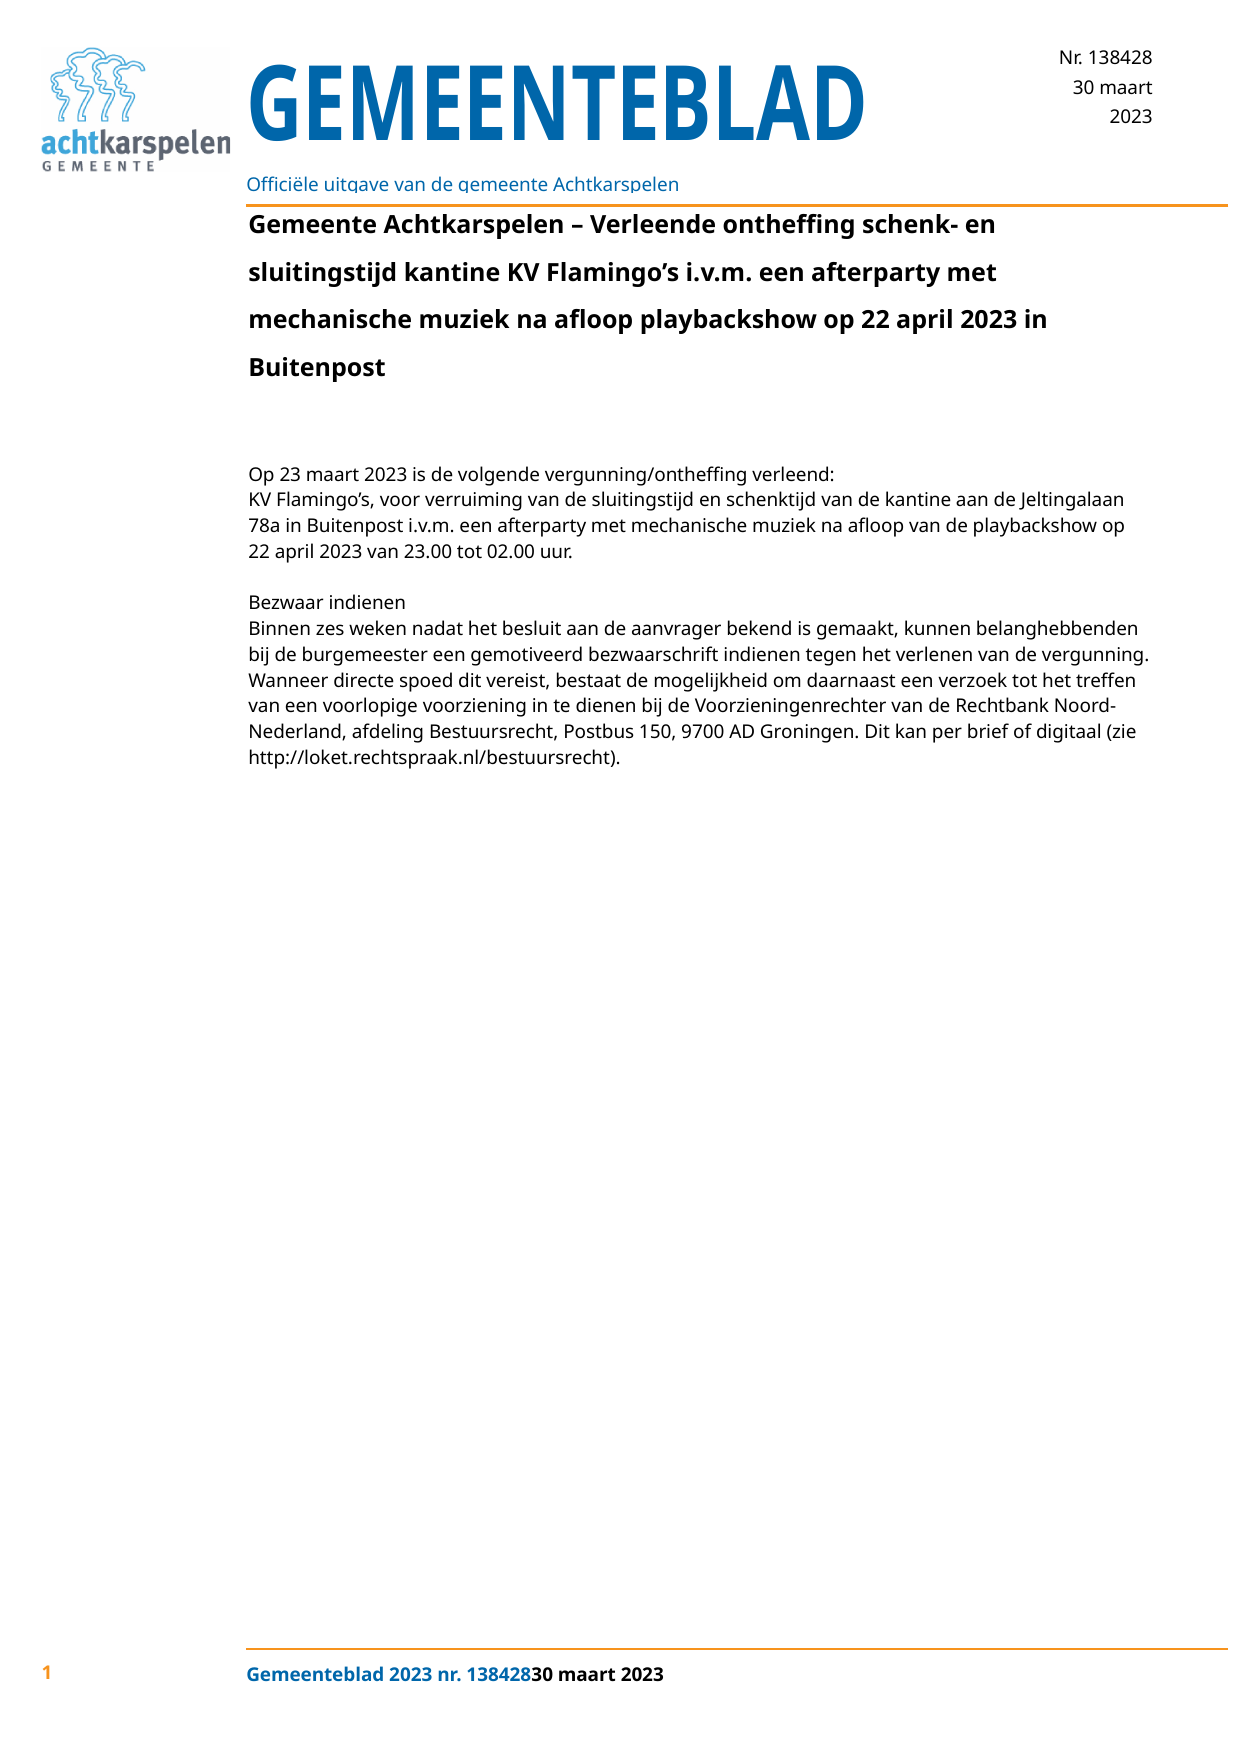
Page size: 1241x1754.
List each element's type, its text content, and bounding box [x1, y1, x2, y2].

text Op 23 maart 2023 is de volgende vergunning/ontheffing verleend: [248, 461, 1152, 487]
text KV Flamingo’s, voor verruiming van de sluitingstijd en schenktijd van de kantine aan de Jeltingalaan 78a in Buitenpost i.v.m. een afterparty met mechanische muziek na afloop van de playbackshow op 22 april 2023 van 23.00 tot 02.00 uur. [248, 487, 1152, 564]
text Binnen zes weken nadat het besluit aan de aanvrager bekend is gemaakt, kunnen belanghebbenden bij de burgemeester een gemotiveerd bezwaarschrift indienen tegen het verlenen van de vergunning. Wanneer directe spoed dit vereist, bestaat de mogelijkheid om daarnaast een verzoek tot het treffen van een voorlopige voorziening in te dienen bij de Voorzieningenrechter van de Rechtbank Noord-Nederland, afdeling Bestuursrecht, Postbus 150, 9700 AD Groningen. Dit kan per brief of digitaal (zie http://loket.rechtspraak.nl/bestuursrecht). [248, 615, 1152, 770]
text Gemeente Achtkarspelen – Verleende ontheffing schenk- en sluitingstijd kantine KV Flamingo’s i.v.m. een afterparty met mechanische muziek na afloop playbackshow op 22 april 2023 in Buitenpost [248, 207, 1152, 384]
picture [41, 47, 231, 172]
text Bezwaar indienen [248, 589, 1152, 615]
